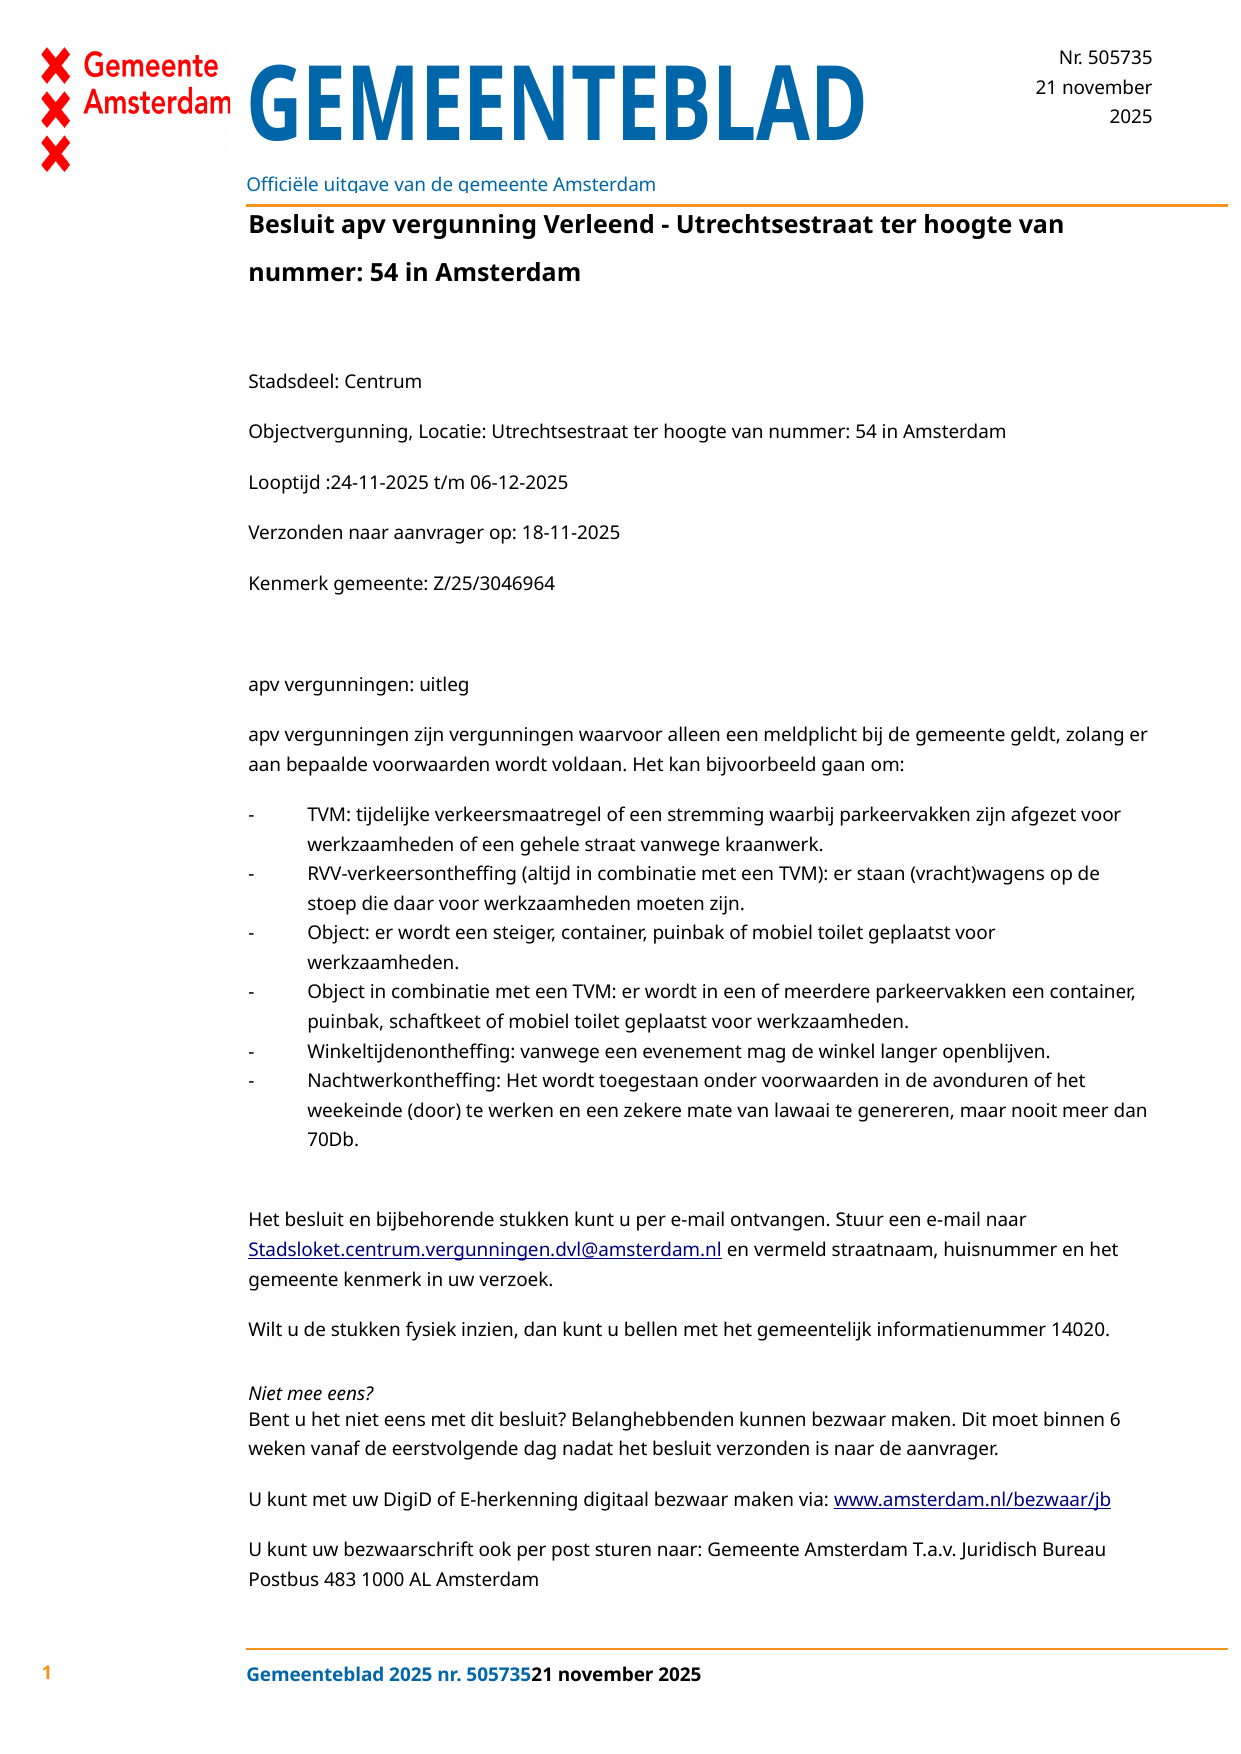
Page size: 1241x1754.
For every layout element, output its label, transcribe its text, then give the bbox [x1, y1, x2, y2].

list Object in combinatie met een TVM: er wordt in een of meerdere parkeervakken een container, puinbak, schaftkeet of mobiel toilet geplaatst voor werkzaamheden. [248, 979, 1152, 1034]
text Looptijd :24-11-2025 t/m 06-12-2025 [248, 469, 1152, 495]
text U kunt uw bezwaarschrift ook per post sturen naar: Gemeente Amsterdam T.a.v. Juridisch Bureau Postbus 483 1000 AL Amsterdam [248, 1536, 1152, 1592]
text U kunt met uw DigiD of E-herkenning digitaal bezwaar maken via: www.amsterdam.nl/bezwaar/jb [248, 1486, 1152, 1512]
text Kenmerk gemeente: Z/25/3046964 [248, 570, 1152, 596]
text Stadsdeel: Centrum [248, 368, 1152, 394]
list Object: er wordt een steiger, container, puinbak of mobiel toilet geplaatst voor werkzaamheden. [248, 919, 1152, 975]
text Verzonden naar aanvrager op: 18-11-2025 [248, 519, 1152, 545]
list TVM: tijdelijke verkeersmaatregel of een stremming waarbij parkeervakken zijn afgezet voor werkzaamheden of een gehele straat vanwege kraanwerk. [248, 801, 1152, 857]
text apv vergunningen: uitleg [248, 671, 1152, 697]
text Bent u het niet eens met dit besluit? Belanghebbenden kunnen bezwaar maken. Dit moet binnen 6 weken vanaf de eerstvolgende dag nadat het besluit verzonden is naar de aanvrager. [248, 1406, 1152, 1461]
list RVV-verkeersontheffing (altijd in combinatie met een TVM): er staan (vracht)wagens op de stoep die daar voor werkzaamheden moeten zijn. [248, 860, 1152, 916]
picture [41, 47, 231, 172]
text Objectvergunning, Locatie: Utrechtsestraat ter hoogte van nummer: 54 in Amsterdam [248, 419, 1152, 444]
text Besluit apv vergunning Verleend - Utrechtsestraat ter hoogte van nummer: 54 in Amsterdam [248, 207, 1152, 288]
text Het besluit en bijbehorende stukken kunt u per e-mail ontvangen. Stuur een e-mail naar Stadsloket.centrum.vergunningen.dvl@amsterdam.nl en vermeld straatnaam, huisnummer en het gemeente kenmerk in uw verzoek. [248, 1207, 1152, 1292]
text Wilt u de stukken fysiek inzien, dan kunt u bellen met het gemeentelijk informatienummer 14020. [248, 1316, 1152, 1342]
text Niet mee eens? [248, 1380, 1152, 1406]
list Winkeltijdenontheffing: vanwege een evenement mag de winkel langer openblijven. [248, 1038, 1152, 1064]
text apv vergunningen zijn vergunningen waarvoor alleen een meldplicht bij de gemeente geldt, zolang er aan bepaalde voorwaarden wordt voldaan. Het kan bijvoorbeeld gaan om: [248, 721, 1152, 777]
list Nachtwerkontheffing: Het wordt toegestaan onder voorwaarden in de avonduren of het weekeinde (door) te werken en een zekere mate van lawaai te genereren, maar nooit meer dan 70Db. [248, 1067, 1152, 1152]
